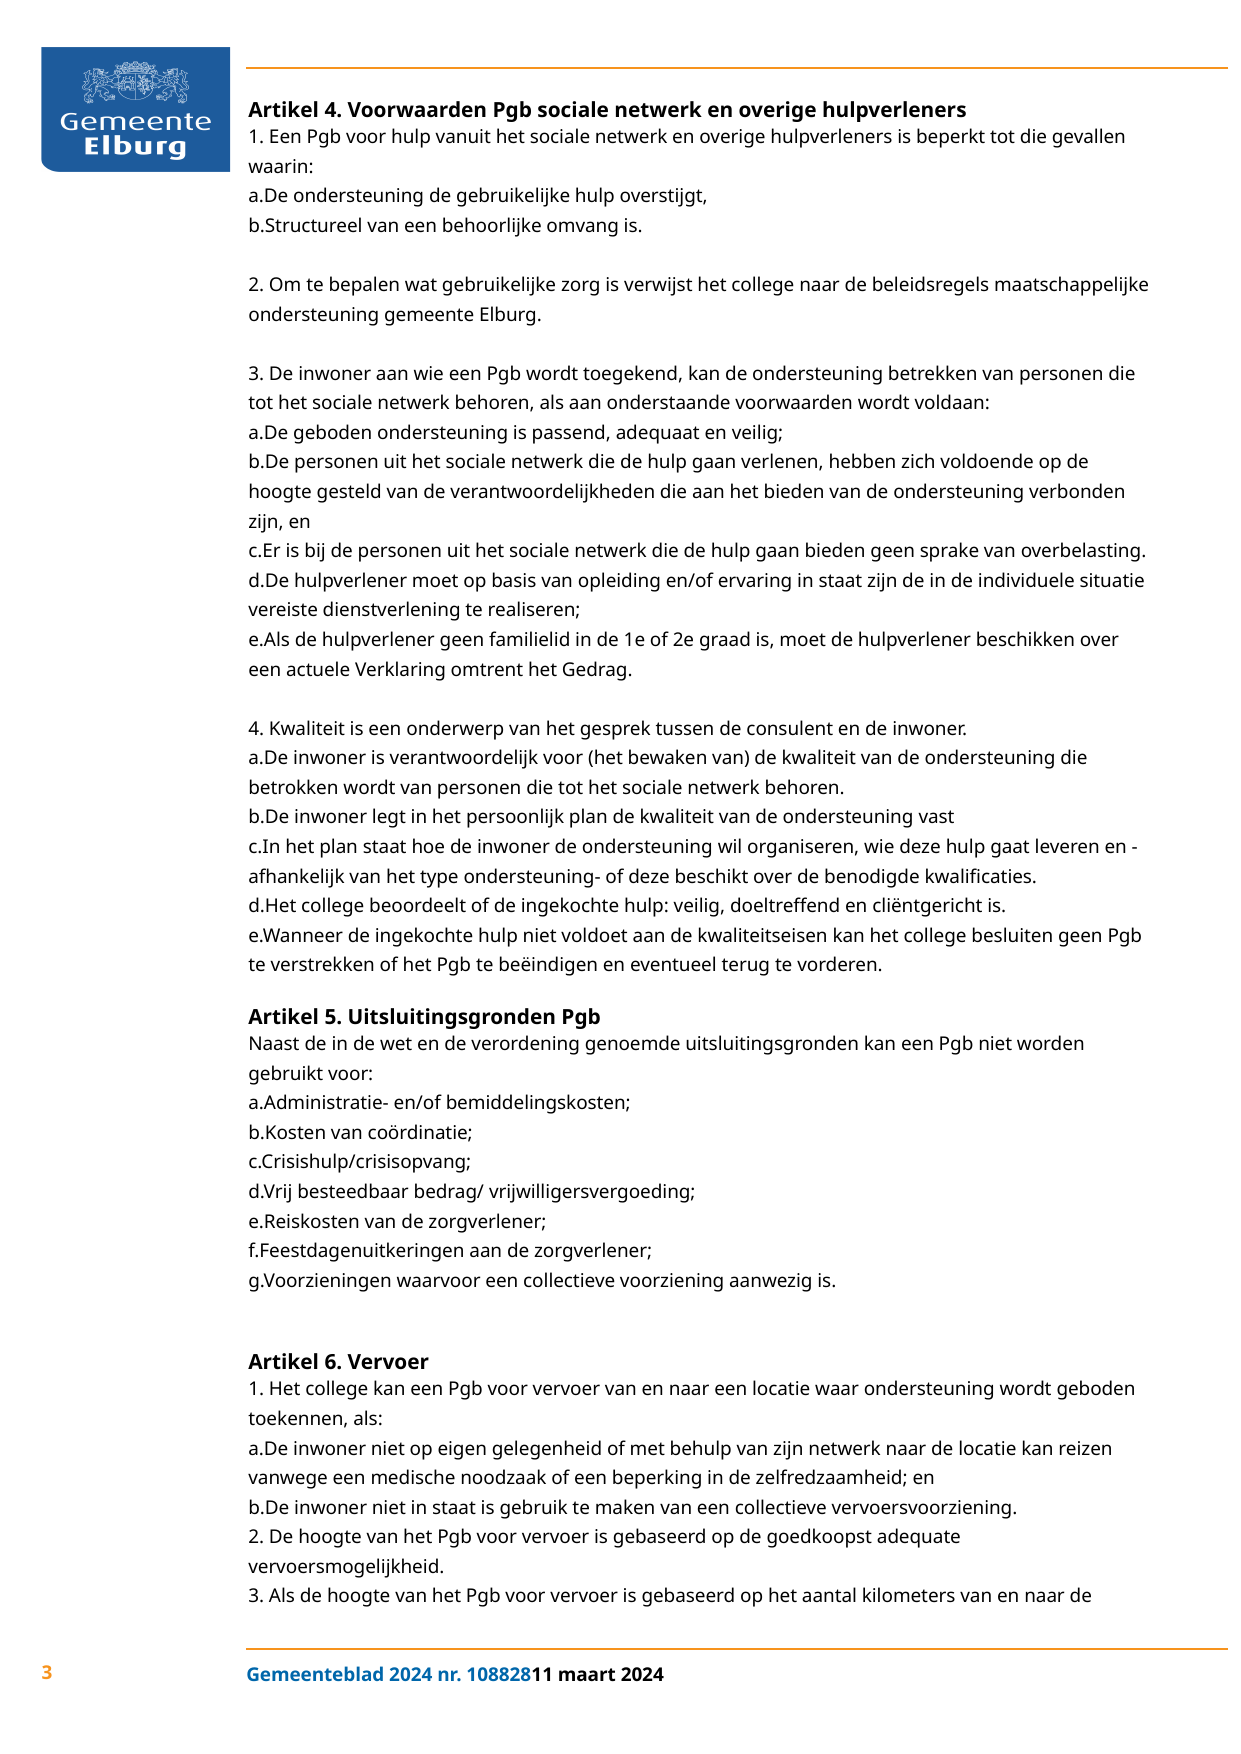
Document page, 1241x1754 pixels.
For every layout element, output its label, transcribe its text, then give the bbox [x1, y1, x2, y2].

text Artikel 6. Vervoer [248, 1347, 1152, 1376]
text d.De hulpverlener moet op basis van opleiding en/of ervaring in staat zijn de in de individuele situatie vereiste dienstverlening te realiseren; [248, 567, 1152, 622]
text d.Het college beoordeelt of de ingekochte hulp: veilig, doeltreffend en cliëntgericht is. [248, 892, 1152, 918]
text b.Kosten van coördinatie; [248, 1119, 1152, 1145]
text 1. Het college kan een Pgb voor vervoer van en naar een locatie waar ondersteuning wordt geboden toekennen, als: [248, 1376, 1152, 1431]
text e.Reiskosten van de zorgverlener; [248, 1208, 1152, 1234]
text e.Wanneer de ingekochte hulp niet voldoet aan de kwaliteitseisen kan het college besluiten geen Pgb te verstrekken of het Pgb te beëindigen en eventueel terug te vorderen. [248, 922, 1152, 977]
text c.Er is bij de personen uit het sociale netwerk die de hulp gaan bieden geen sprake van overbelasting. [248, 537, 1152, 563]
text 2. Om te bepalen wat gebruikelijke zorg is verwijst het college naar de beleidsregels maatschappelijke ondersteuning gemeente Elburg. [248, 271, 1152, 326]
text a.De inwoner is verantwoordelijk voor (het bewaken van) de kwaliteit van de ondersteuning die betrokken wordt van personen die tot het sociale netwerk behoren. [248, 744, 1152, 800]
text c.Crisishulp/crisisopvang; [248, 1149, 1152, 1174]
text Naast de in de wet en de verordening genoemde uitsluitingsgronden kan een Pgb niet worden gebruikt voor: [248, 1030, 1152, 1086]
text e.Als de hulpverlener geen familielid in de 1e of 2e graad is, moet de hulpverlener beschikken over een actuele Verklaring omtrent het Gedrag. [248, 626, 1152, 681]
text b.De inwoner niet in staat is gebruik te maken van een collectieve vervoersvoorziening. [248, 1494, 1152, 1519]
text a.De ondersteuning de gebruikelijke hulp overstijgt, [248, 182, 1152, 208]
text d.Vrij besteedbaar bedrag/ vrijwilligersvergoeding; [248, 1178, 1152, 1204]
picture [41, 47, 231, 172]
text Artikel 4. Voorwaarden Pgb sociale netwerk en overige hulpverleners [248, 95, 1152, 123]
text 2. De hoogte van het Pgb voor vervoer is gebaseerd op de goedkoopst adequate vervoersmogelijkheid. [248, 1523, 1152, 1579]
text 3. De inwoner aan wie een Pgb wordt toegekend, kan de ondersteuning betrekken van personen die tot het sociale netwerk behoren, als aan onderstaande voorwaarden wordt voldaan: [248, 360, 1152, 415]
text Artikel 5. Uitsluitingsgronden Pgb [248, 1002, 1152, 1030]
text a.De geboden ondersteuning is passend, adequaat en veilig; [248, 419, 1152, 445]
text 3. Als de hoogte van het Pgb voor vervoer is gebaseerd op het aantal kilometers van en naar de [248, 1583, 1152, 1608]
text b.De personen uit het sociale netwerk die de hulp gaan verlenen, hebben zich voldoende op de hoogte gesteld van de verantwoordelijkheden die aan het bieden van de ondersteuning verbonden zijn, en [248, 449, 1152, 533]
text b.De inwoner legt in het persoonlijk plan de kwaliteit van de ondersteuning vast [248, 804, 1152, 829]
text g.Voorzieningen waarvoor een collectieve voorziening aanwezig is. [248, 1267, 1152, 1293]
text 1. Een Pgb voor hulp vanuit het sociale netwerk en overige hulpverleners is beperkt tot die gevallen waarin: [248, 123, 1152, 178]
text a.De inwoner niet op eigen gelegenheid of met behulp van zijn netwerk naar de locatie kan reizen vanwege een medische noodzaak of een beperking in de zelfredzaamheid; en [248, 1435, 1152, 1490]
text 4. Kwaliteit is een onderwerp van het gesprek tussen de consulent en de inwoner. [248, 715, 1152, 741]
text a.Administratie- en/of bemiddelingskosten; [248, 1089, 1152, 1115]
text c.In het plan staat hoe de inwoner de ondersteuning wil organiseren, wie deze hulp gaat leveren en -afhankelijk van het type ondersteuning- of deze beschikt over de benodigde kwalificaties. [248, 833, 1152, 888]
text b.Structureel van een behoorlijke omvang is. [248, 212, 1152, 238]
text f.Feestdagenuitkeringen aan de zorgverlener; [248, 1237, 1152, 1263]
